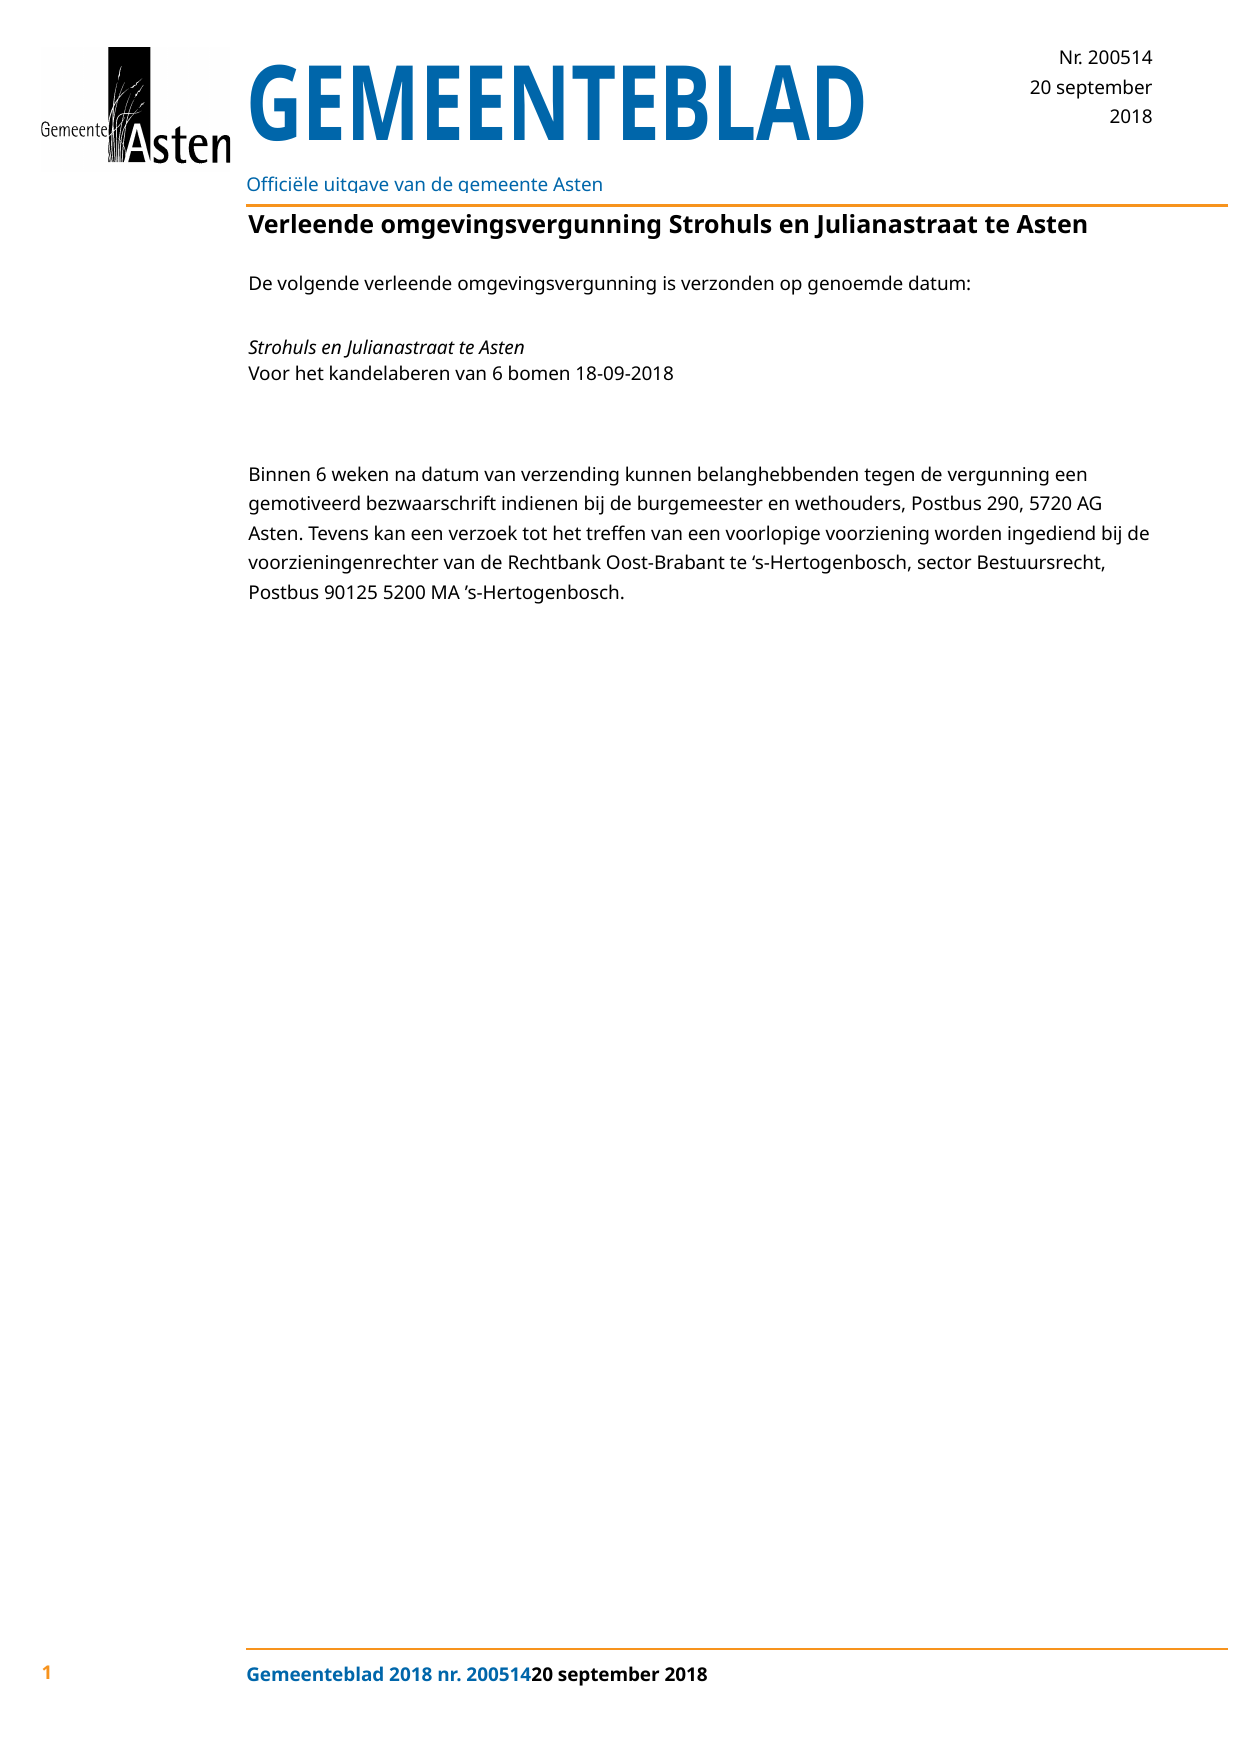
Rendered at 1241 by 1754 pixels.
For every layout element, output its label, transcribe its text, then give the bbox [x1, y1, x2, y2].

picture [41, 47, 231, 172]
text Voor het kandelaberen van 6 bomen 18-09-2018 [248, 360, 1152, 386]
text Binnen 6 weken na datum van verzending kunnen belanghebbenden tegen de vergunning een gemotiveerd bezwaarschrift indienen bij de burgemeester en wethouders, Postbus 290, 5720 AG Asten. Tevens kan een verzoek tot het treffen van een voorlopige voorziening worden ingediend bij de voorzieningenrechter van de Rechtbank Oost-Brabant te ‘s-Hertogenbosch, sector Bestuursrecht, Postbus 90125 5200 MA ’s-Hertogenbosch. [248, 461, 1152, 605]
text De volgende verleende omgevingsvergunning is verzonden op genoemde datum: [248, 270, 1152, 296]
text Verleende omgevingsvergunning Strohuls en Julianastraat te Asten [248, 207, 1152, 241]
text Strohuls en Julianastraat te Asten [248, 334, 1152, 360]
